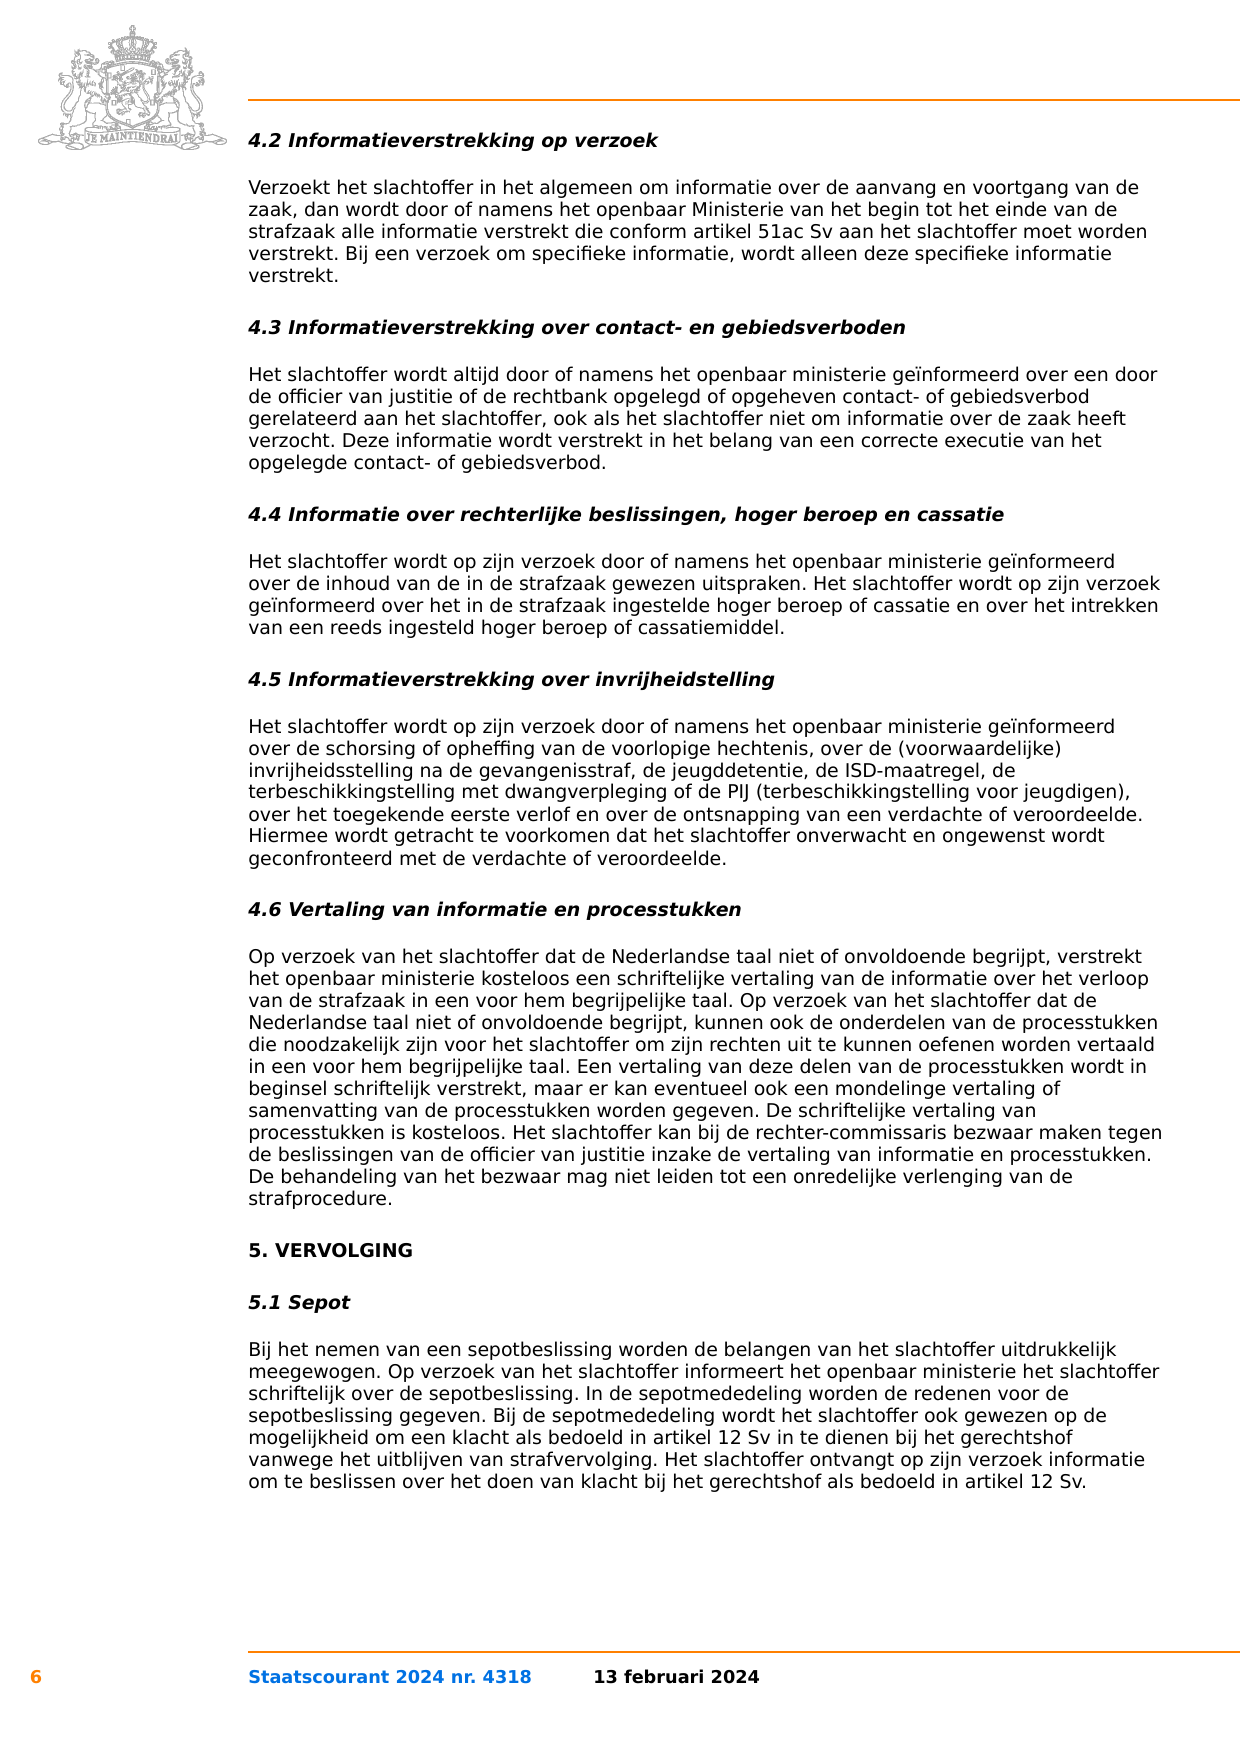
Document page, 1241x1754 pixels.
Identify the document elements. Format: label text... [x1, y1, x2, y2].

picture [38, 25, 227, 150]
text Verzoekt het slachtoffer in het algemeen om informatie over de aanvang en voortgang van de zaak, dan wordt door of namens het openbaar Ministerie van het begin tot het einde van de strafzaak alle informatie verstrekt die conform artikel 51ac Sv aan het slachtoffer moet worden verstrekt. Bij een verzoek om specifieke informatie, wordt alleen deze specifieke informatie verstrekt. [248, 177, 1163, 287]
subtitle 5.1 Sepot [248, 1292, 1163, 1314]
subtitle 4.4 Informatie over rechterlijke beslissingen, hoger beroep en cassatie [248, 504, 1163, 526]
subtitle 5. VERVOLGING [248, 1240, 1163, 1262]
text Het slachtoffer wordt altijd door of namens het openbaar ministerie geïnformeerd over een door de officier van justitie of de rechtbank opgelegd of opgeheven contact- of gebiedsverbod gerelateerd aan het slachtoffer, ook als het slachtoffer niet om informatie over de zaak heeft verzocht. Deze informatie wordt verstrekt in het belang van een correcte executie van het opgelegde contact- of gebiedsverbod. [248, 364, 1163, 474]
subtitle 4.5 Informatieverstrekking over invrijheidstelling [248, 668, 1163, 691]
text Op verzoek van het slachtoffer dat de Nederlandse taal niet of onvoldoende begrijpt, verstrekt het openbaar ministerie kosteloos een schriftelijke vertaling van de informatie over het verloop van de strafzaak in een voor hem begrijpelijke taal. Op verzoek van het slachtoffer dat de Nederlandse taal niet of onvoldoende begrijpt, kunnen ook de onderdelen van de processtukken die noodzakelijk zijn voor het slachtoffer om zijn rechten uit te kunnen oefenen worden vertaald in een voor hem begrijpelijke taal. Een vertaling van deze delen van de processtukken wordt in beginsel schriftelijk verstrekt, maar er kan eventueel ook een mondelinge vertaling of samenvatting van de processtukken worden gegeven. De schriftelijke vertaling van processtukken is kosteloos. Het slachtoffer kan bij de rechter-commissaris bezwaar maken tegen de beslissingen van de officier van justitie inzake de vertaling van informatie en processtukken. De behandeling van het bezwaar mag niet leiden tot een onredelijke verlenging van de strafprocedure. [248, 946, 1163, 1210]
text Het slachtoffer wordt op zijn verzoek door of namens het openbaar ministerie geïnformeerd over de inhoud van de in de strafzaak gewezen uitspraken. Het slachtoffer wordt op zijn verzoek geïnformeerd over het in de strafzaak ingestelde hoger beroep of cassatie en over het intrekken van een reeds ingesteld hoger beroep of cassatiemiddel. [248, 551, 1163, 638]
text Bij het nemen van een sepotbeslissing worden de belangen van het slachtoffer uitdrukkelijk meegewogen. Op verzoek van het slachtoffer informeert het openbaar ministerie het slachtoffer schriftelijk over de sepotbeslissing. In de sepotmededeling worden de redenen voor de sepotbeslissing gegeven. Bij de sepotmededeling wordt het slachtoffer ook gewezen op de mogelijkheid om een klacht als bedoeld in artikel 12 Sv in te dienen bij het gerechtshof vanwege het uitblijven van strafvervolging. Het slachtoffer ontvangt op zijn verzoek informatie om te beslissen over het doen van klacht bij het gerechtshof als bedoeld in artikel 12 Sv. [248, 1339, 1163, 1493]
subtitle 4.3 Informatieverstrekking over contact- en gebiedsverboden [248, 317, 1163, 339]
text Het slachtoffer wordt op zijn verzoek door of namens het openbaar ministerie geïnformeerd over de schorsing of opheffing van de voorlopige hechtenis, over de (voorwaardelijke) invrijheidsstelling na de gevangenisstraf, de jeugddetentie, de ISD-maatregel, de terbeschikkingstelling met dwangverpleging of de PIJ (terbeschikkingstelling voor jeugdigen), over het toegekende eerste verlof en over de ontsnapping van een verdachte of veroordeelde. Hiermee wordt getracht te voorkomen dat het slachtoffer onverwacht en ongewenst wordt geconfronteerd met de verdachte of veroordeelde. [248, 716, 1163, 869]
subtitle 4.2 Informatieverstrekking op verzoek [248, 130, 1163, 152]
subtitle 4.6 Vertaling van informatie en processtukken [248, 899, 1163, 921]
